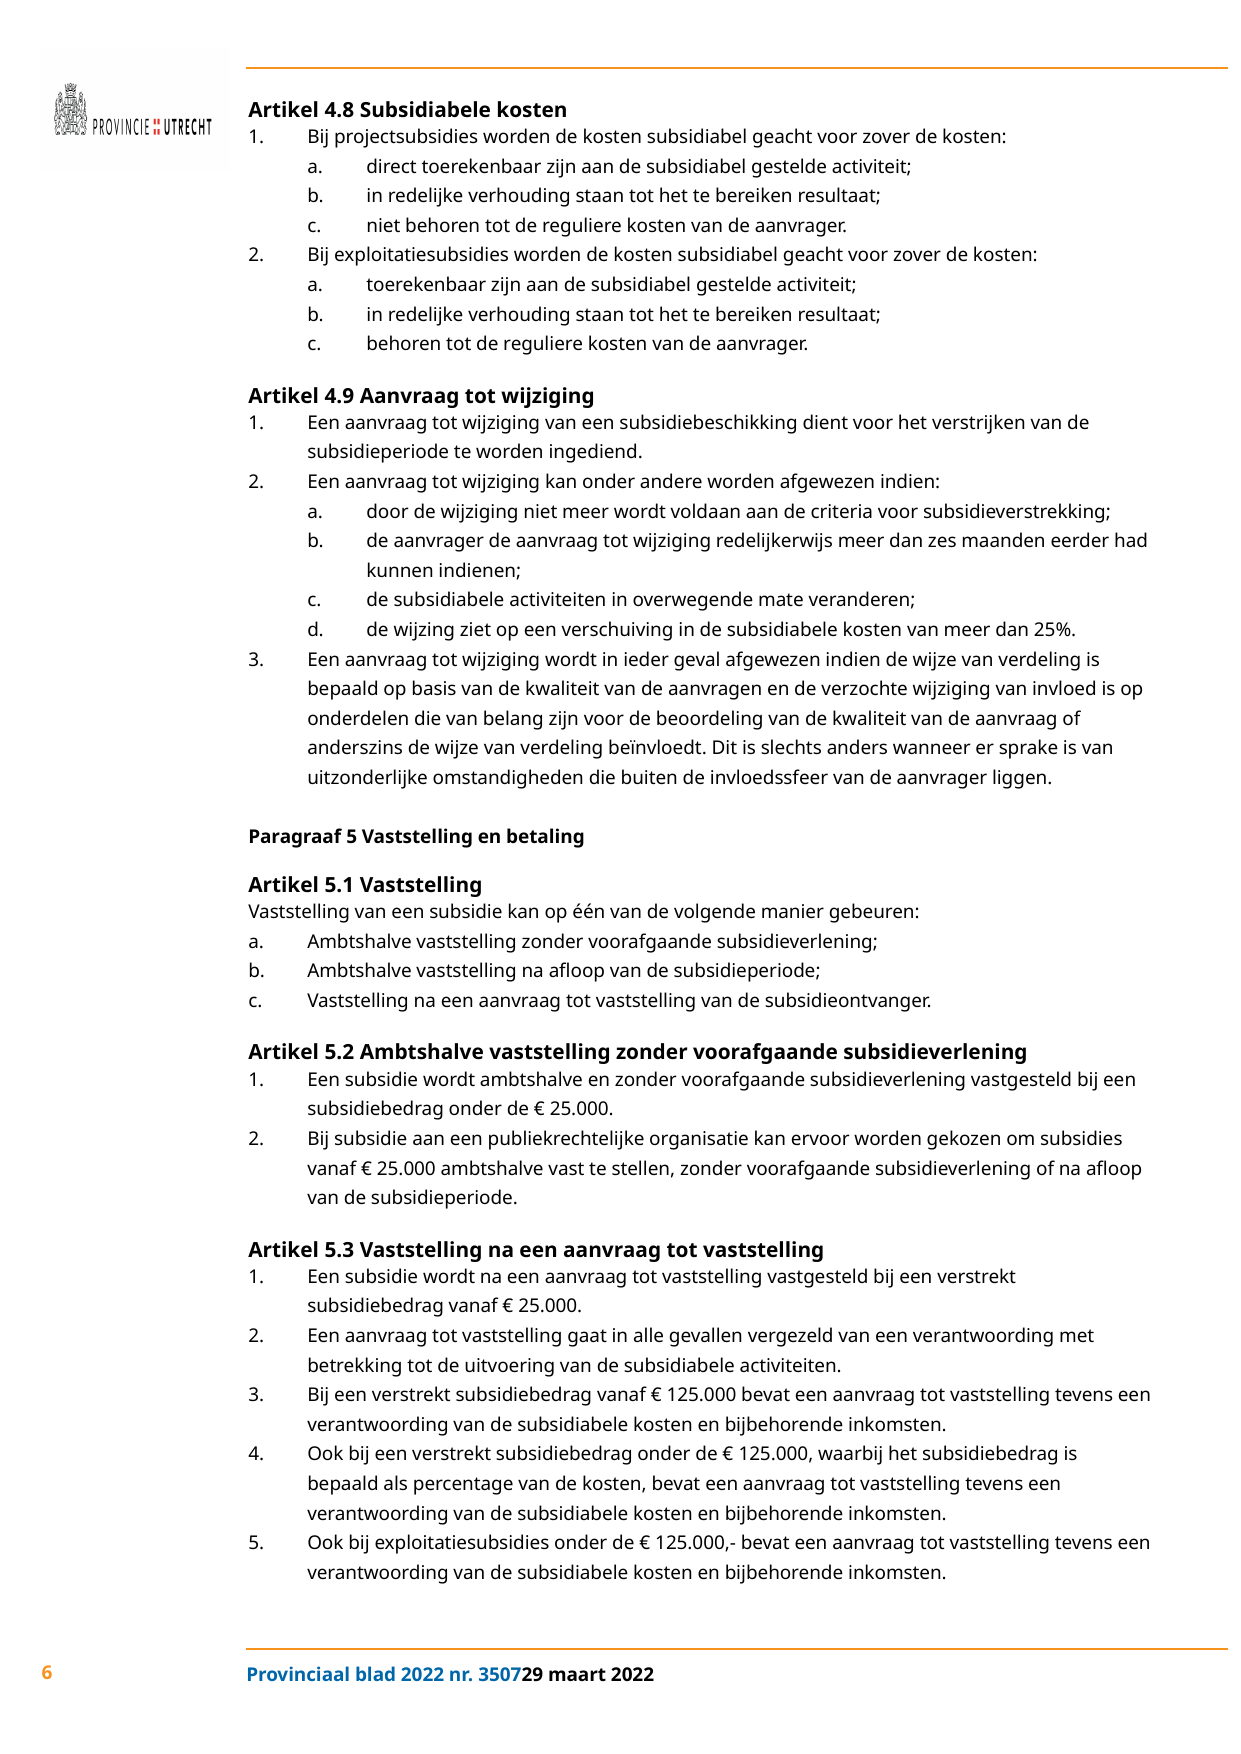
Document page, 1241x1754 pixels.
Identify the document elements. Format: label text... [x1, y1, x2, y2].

list de aanvrager de aanvraag tot wijziging redelijkerwijs meer dan zes maanden eerder had kunnen indienen; [307, 527, 1152, 583]
list Een aanvraag tot wijziging kan onder andere worden afgewezen indien: [248, 468, 1152, 494]
list direct toerekenbaar zijn aan de subsidiabel gestelde activiteit; [307, 153, 1152, 178]
list Ambtshalve vaststelling na afloop van de subsidieperiode; [248, 957, 1152, 983]
list Ambtshalve vaststelling zonder voorafgaande subsidieverlening; [248, 928, 1152, 954]
list Een subsidie wordt ambtshalve en zonder voorafgaande subsidieverlening vastgesteld bij een subsidiebedrag onder de € 25.000. [248, 1066, 1152, 1121]
list Ook bij een verstrekt subsidiebedrag onder de € 125.000, waarbij het subsidiebedrag is bepaald als percentage van de kosten, bevat een aanvraag tot vaststelling tevens een verantwoording van de subsidiabele kosten en bijbehorende inkomsten. [248, 1441, 1152, 1526]
list de wijzing ziet op een verschuiving in de subsidiabele kosten van meer dan 25%. [307, 616, 1152, 642]
list Vaststelling na een aanvraag tot vaststelling van de subsidieontvanger. [248, 987, 1152, 1013]
text Artikel 5.1 Vaststelling [248, 870, 1152, 898]
list Een aanvraag tot wijziging van een subsidiebeschikking dient voor het verstrijken van de subsidieperiode te worden ingediend. [248, 409, 1152, 464]
list niet behoren tot de reguliere kosten van de aanvrager. [307, 212, 1152, 238]
picture [41, 47, 231, 172]
list Bij exploitatiesubsidies worden de kosten subsidiabel geacht voor zover de kosten: [248, 242, 1152, 267]
list in redelijke verhouding staan tot het te bereiken resultaat; [307, 301, 1152, 326]
list Een subsidie wordt na een aanvraag tot vaststelling vastgesteld bij een verstrekt subsidiebedrag vanaf € 25.000. [248, 1263, 1152, 1318]
text Artikel 5.2 Ambtshalve vaststelling zonder voorafgaande subsidieverlening [248, 1037, 1152, 1066]
text Artikel 4.9 Aanvraag tot wijziging [248, 381, 1152, 409]
list behoren tot de reguliere kosten van de aanvrager. [307, 330, 1152, 356]
list toerekenbaar zijn aan de subsidiabel gestelde activiteit; [307, 271, 1152, 297]
list door de wijziging niet meer wordt voldaan aan de criteria voor subsidieverstrekking; [307, 498, 1152, 524]
text Paragraaf 5 Vaststelling en betaling [248, 823, 1152, 849]
list in redelijke verhouding staan tot het te bereiken resultaat; [307, 182, 1152, 208]
list Ook bij exploitatiesubsidies onder de € 125.000,- bevat een aanvraag tot vaststelling tevens een verantwoording van de subsidiabele kosten en bijbehorende inkomsten. [248, 1529, 1152, 1585]
text Vaststelling van een subsidie kan op één van de volgende manier gebeuren: [248, 898, 1152, 924]
list Bij projectsubsidies worden de kosten subsidiabel geacht voor zover de kosten: [248, 123, 1152, 149]
list Een aanvraag tot wijziging wordt in ieder geval afgewezen indien de wijze van verdeling is bepaald op basis van de kwaliteit van de aanvragen en de verzochte wijziging van invloed is op onderdelen die van belang zijn voor de beoordeling van de kwaliteit van de aanvraag of anderszins de wijze van verdeling beïnvloedt. Dit is slechts anders wanneer er sprake is van uitzonderlijke omstandigheden die buiten de invloedssfeer van de aanvrager liggen. [248, 646, 1152, 790]
list Bij subsidie aan een publiekrechtelijke organisatie kan ervoor worden gekozen om subsidies vanaf € 25.000 ambtshalve vast te stellen, zonder voorafgaande subsidieverlening of na afloop van de subsidieperiode. [248, 1125, 1152, 1210]
list Een aanvraag tot vaststelling gaat in alle gevallen vergezeld van een verantwoording met betrekking tot de uitvoering van de subsidiabele activiteiten. [248, 1322, 1152, 1378]
text Artikel 4.8 Subsidiabele kosten [248, 95, 1152, 123]
list Bij een verstrekt subsidiebedrag vanaf € 125.000 bevat een aanvraag tot vaststelling tevens een verantwoording van de subsidiabele kosten en bijbehorende inkomsten. [248, 1381, 1152, 1437]
text Artikel 5.3 Vaststelling na een aanvraag tot vaststelling [248, 1235, 1152, 1263]
list de subsidiabele activiteiten in overwegende mate veranderen; [307, 587, 1152, 612]
